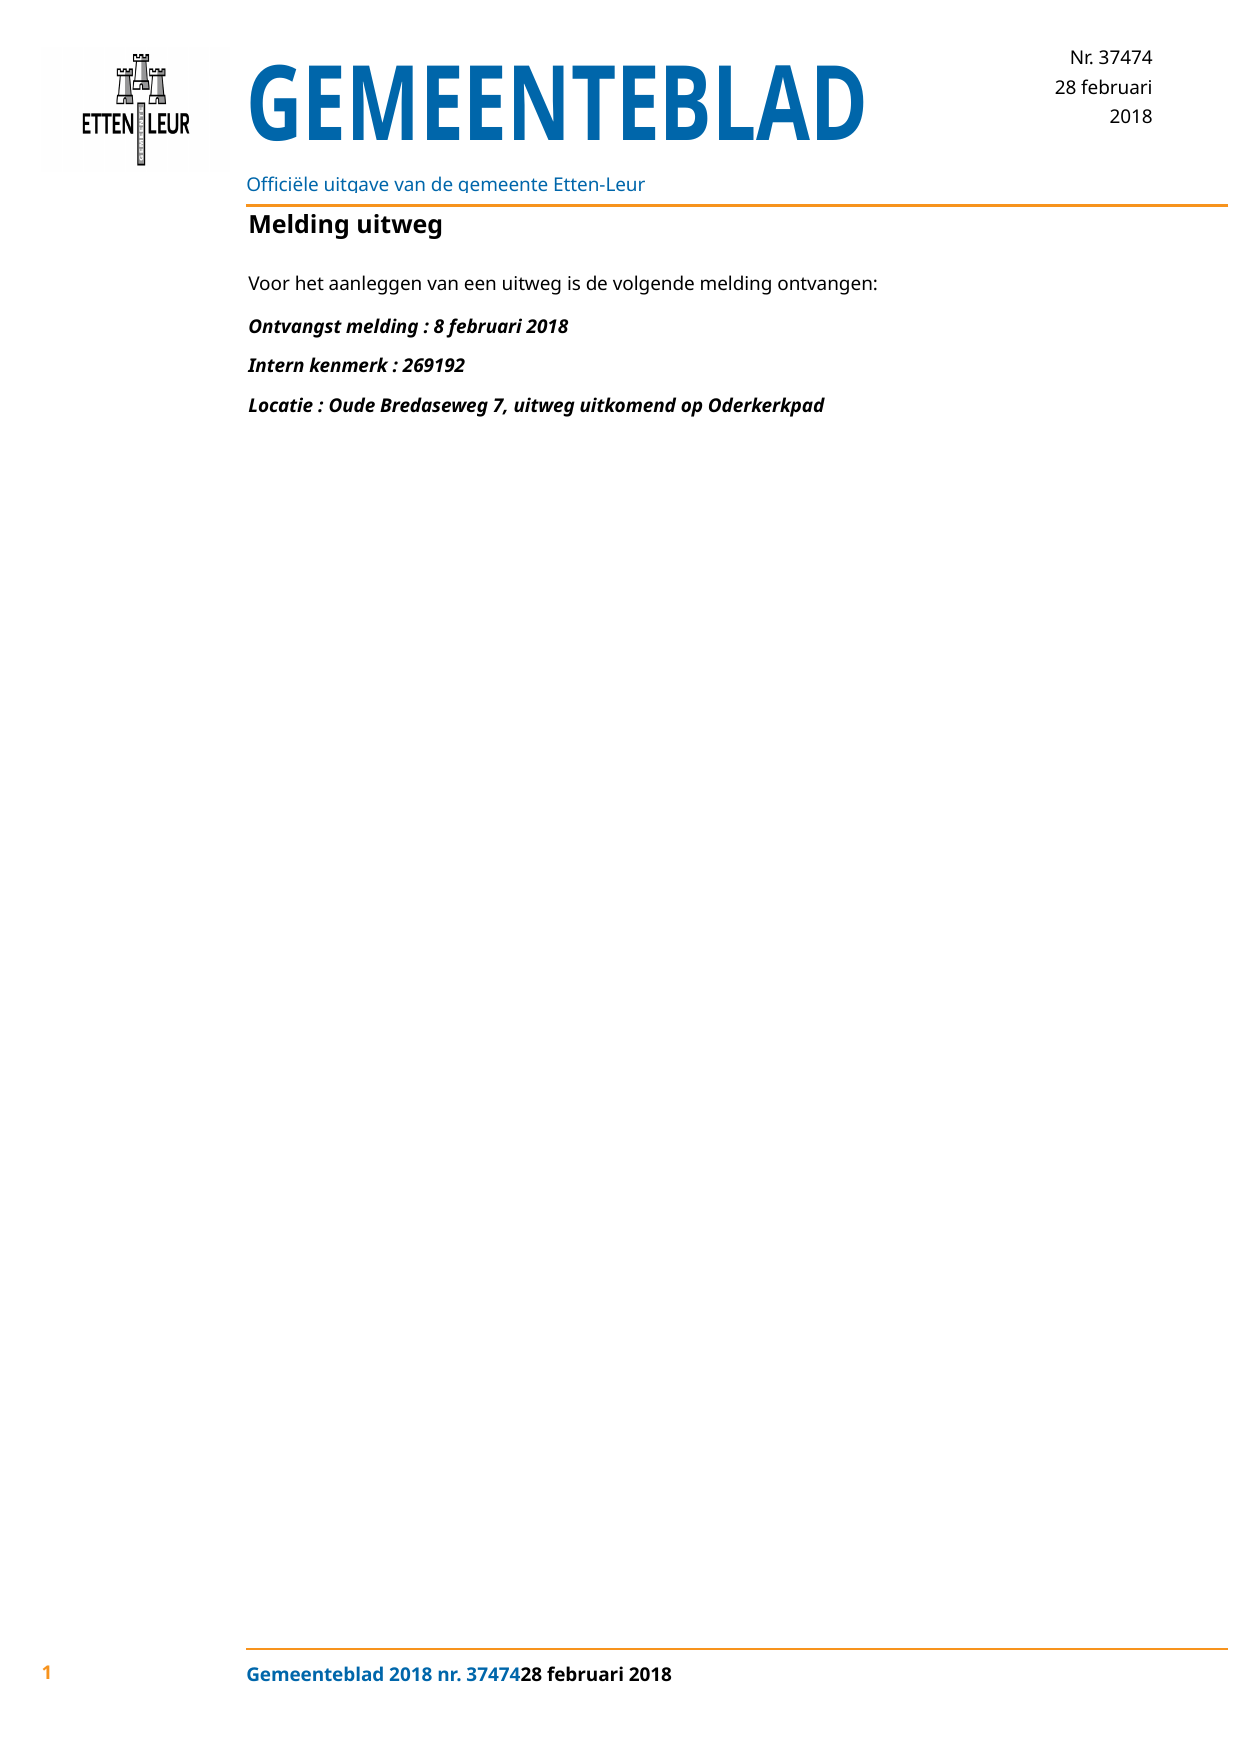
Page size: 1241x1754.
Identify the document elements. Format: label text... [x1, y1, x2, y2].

picture [41, 47, 231, 172]
text Intern kenmerk : 269192 [248, 353, 1152, 378]
text Melding uitweg [248, 207, 1152, 241]
text Locatie : Oude Bredaseweg 7, uitweg uitkomend op Oderkerkpad [248, 392, 1152, 418]
text Voor het aanleggen van een uitweg is de volgende melding ontvangen: [248, 270, 1152, 296]
text Ontvangst melding : 8 februari 2018 [248, 313, 1152, 339]
